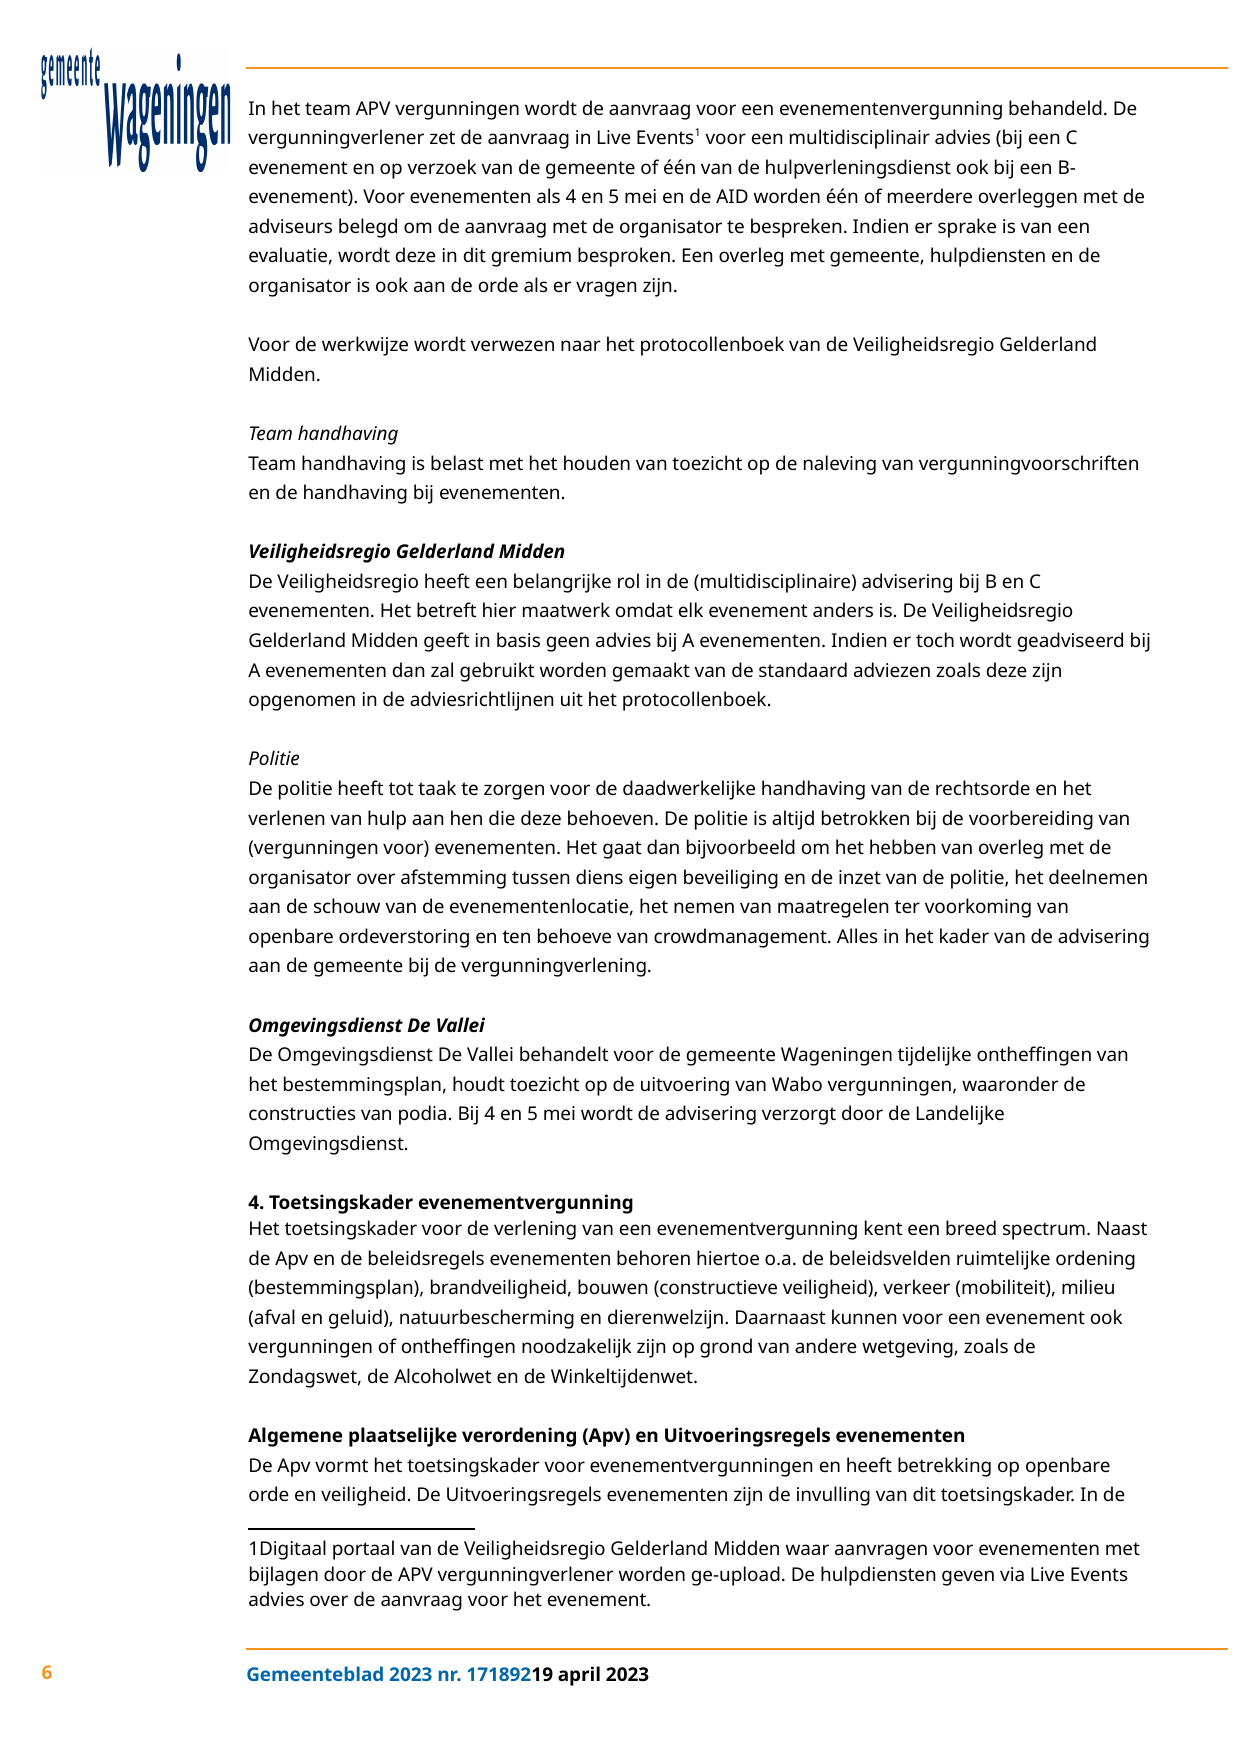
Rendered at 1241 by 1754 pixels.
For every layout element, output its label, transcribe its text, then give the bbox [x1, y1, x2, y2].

text Voor de werkwijze wordt verwezen naar het protocollenboek van de Veiligheidsregio Gelderland Midden. [248, 331, 1152, 387]
text Het toetsingskader voor de verlening van een evenementvergunning kent een breed spectrum. Naast de Apv en de beleidsregels evenementen behoren hiertoe o.a. de beleidsvelden ruimtelijke ordening (bestemmingsplan), brandveiligheid, bouwen (constructieve veiligheid), verkeer (mobiliteit), milieu (afval en geluid), natuurbescherming en dierenwelzijn. Daarnaast kunnen voor een evenement ook vergunningen of ontheffingen noodzakelijk zijn op grond van andere wetgeving, zoals de Zondagswet, de Alcoholwet en de Winkeltijdenwet. [248, 1215, 1152, 1389]
text Politie [248, 746, 1152, 771]
text De Omgevingsdienst De Vallei behandelt voor de gemeente Wageningen tijdelijke ontheffingen van het bestemmingsplan, houdt toezicht op de uitvoering van Wabo vergunningen, waaronder de constructies van podia. Bij 4 en 5 mei wordt de advisering verzorgt door de Landelijke Omgevingsdienst. [248, 1041, 1152, 1156]
text Team handhaving [248, 420, 1152, 446]
text Algemene plaatselijke verordening (Apv) en Uitvoeringsregels evenementen [248, 1422, 1152, 1448]
text Veiligheidsregio Gelderland Midden [248, 538, 1152, 564]
text De Veiligheidsregio heeft een belangrijke rol in de (multidisciplinaire) advisering bij B en C evenementen. Het betreft hier maatwerk omdat elk evenement anders is. De Veiligheidsregio Gelderland Midden geeft in basis geen advies bij A evenementen. Indien er toch wordt geadviseerd bij A evenementen dan zal gebruikt worden gemaakt van de standaard adviezen zoals deze zijn opgenomen in de adviesrichtlijnen uit het protocollenboek. [248, 568, 1152, 712]
text Omgevingsdienst De Vallei [248, 1012, 1152, 1038]
text 4. Toetsingskader evenementvergunning [248, 1189, 1152, 1215]
picture [41, 47, 231, 172]
text In het team APV vergunningen wordt de aanvraag voor een evenementenvergunning behandeld. De vergunningverlener zet de aanvraag in Live Events voor een multidisciplinair advies (bij een C evenement en op verzoek van de gemeente of één van de hulpverleningsdienst ook bij een B-evenement). Voor evenementen als 4 en 5 mei en de AID worden één of meerdere overleggen met de adviseurs belegd om de aanvraag met de organisator te bespreken. Indien er sprake is van een evaluatie, wordt deze in dit gremium besproken. Een overleg met gemeente, hulpdiensten en de organisator is ook aan de orde als er vragen zijn. [248, 95, 1152, 298]
text De politie heeft tot taak te zorgen voor de daadwerkelijke handhaving van de rechtsorde en het verlenen van hulp aan hen die deze behoeven. De politie is altijd betrokken bij de voorbereiding van (vergunningen voor) evenementen. Het gaat dan bijvoorbeeld om het hebben van overleg met de organisator over afstemming tussen diens eigen beveiliging en de inzet van de politie, het deelnemen aan de schouw van de evenementenlocatie, het nemen van maatregelen ter voorkoming van openbare ordeverstoring en ten behoeve van crowdmanagement. Alles in het kader van de advisering aan de gemeente bij de vergunningverlening. [248, 775, 1152, 978]
text Team handhaving is belast met het houden van toezicht op de naleving van vergunningvoorschriften en de handhaving bij evenementen. [248, 450, 1152, 505]
text De Apv vormt het toetsingskader voor evenementvergunningen en heeft betrekking op openbare orde en veiligheid. De Uitvoeringsregels evenementen zijn de invulling van dit toetsingskader. In de [248, 1452, 1152, 1507]
text Digitaal portaal van de Veiligheidsregio Gelderland Midden waar aanvragen voor evenementen met bijlagen door de APV vergunningverlener worden ge-upload. De hulpdiensten geven via Live Events advies over de aanvraag voor het evenement. [248, 1535, 1152, 1612]
